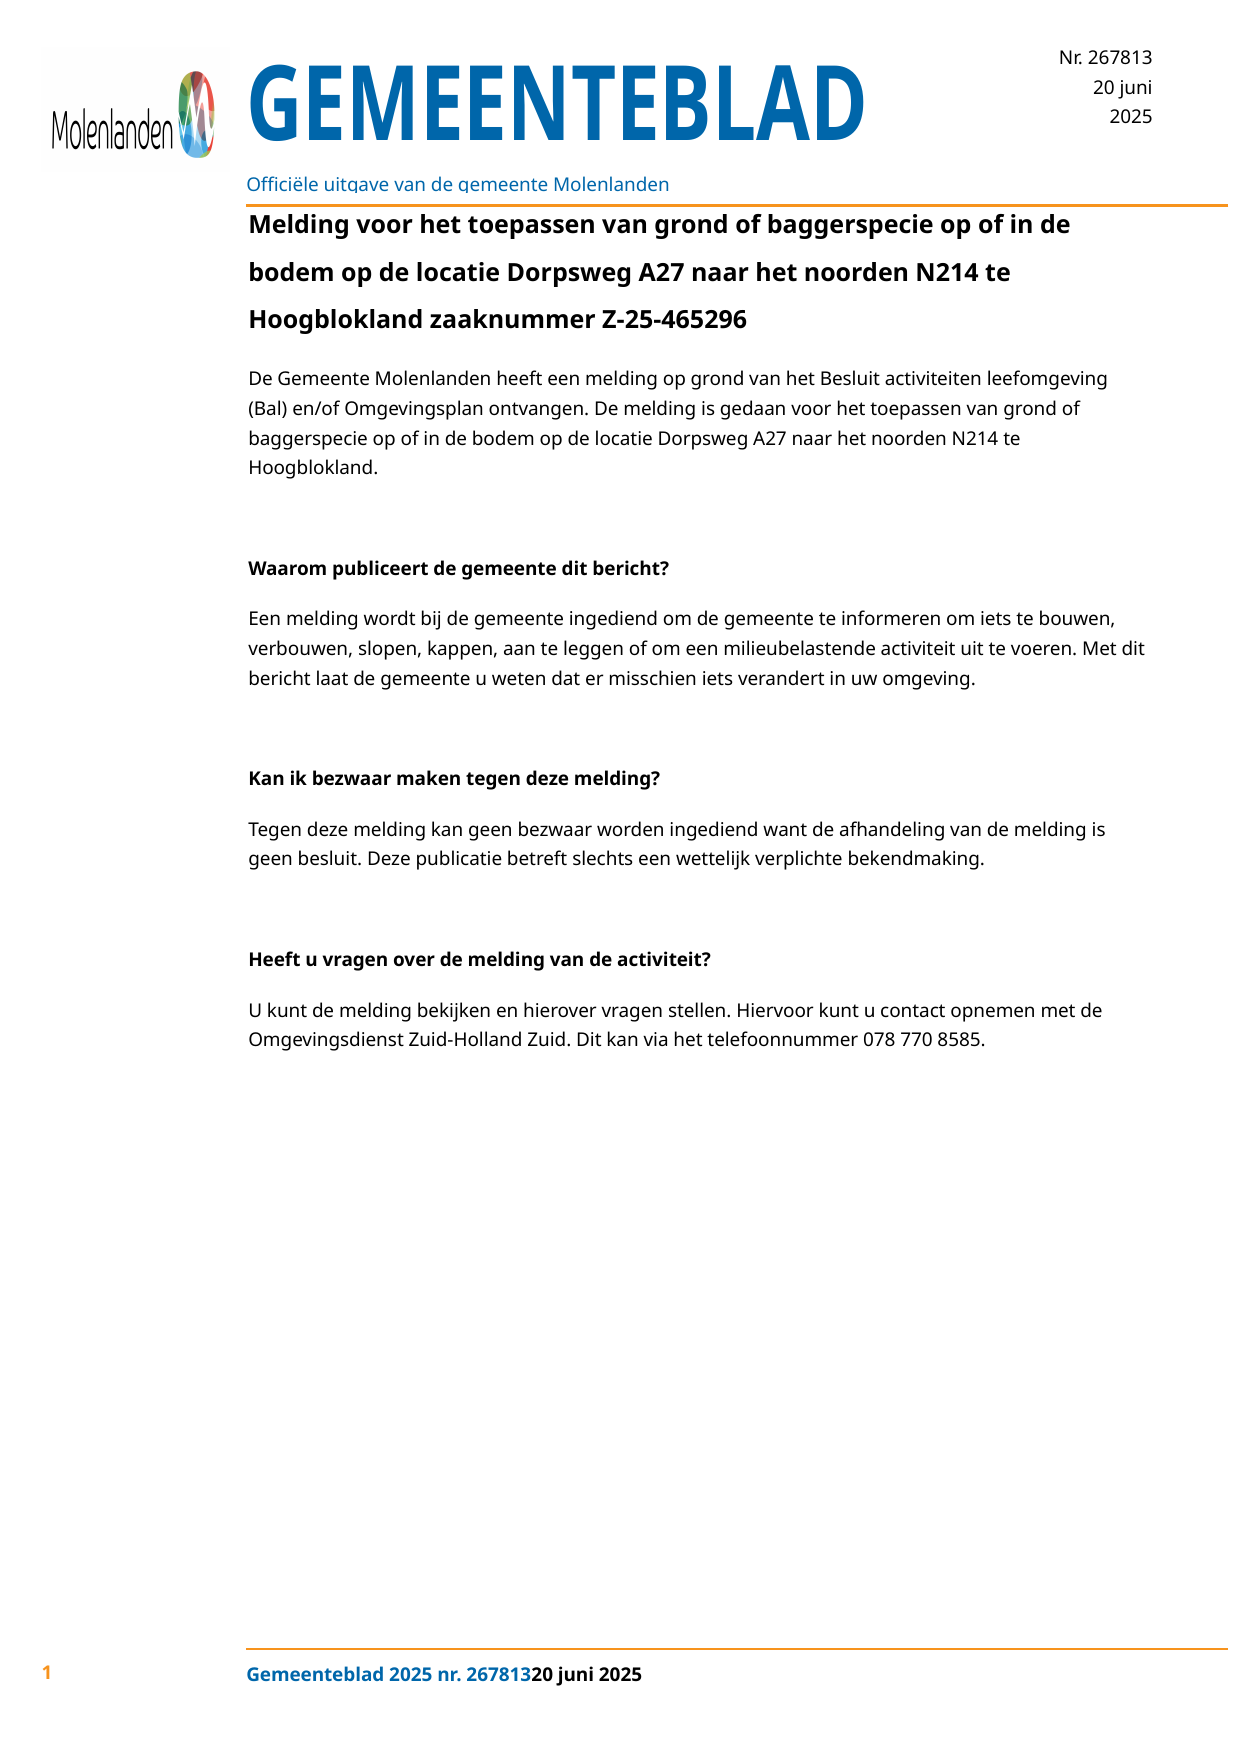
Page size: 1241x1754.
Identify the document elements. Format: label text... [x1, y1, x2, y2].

text Tegen deze melding kan geen bezwaar worden ingediend want de afhandeling van de melding is geen besluit. Deze publicatie betreft slechts een wettelijk verplichte bekendmaking. [248, 816, 1152, 871]
text Kan ik bezwaar maken tegen deze melding? [248, 766, 1152, 791]
text Een melding wordt bij de gemeente ingediend om de gemeente te informeren om iets te bouwen, verbouwen, slopen, kappen, aan te leggen of om een milieubelastende activiteit uit te voeren. Met dit bericht laat de gemeente u weten dat er misschien iets verandert in uw omgeving. [248, 606, 1152, 690]
text Heeft u vragen over de melding van de activiteit? [248, 946, 1152, 972]
picture [41, 47, 231, 172]
text Melding voor het toepassen van grond of baggerspecie op of in de bodem op de locatie Dorpsweg A27 naar het noorden N214 te Hoogblokland zaaknummer Z-25-465296 [248, 207, 1152, 336]
text U kunt de melding bekijken en hierover vragen stellen. Hiervoor kunt u contact opnemen met de Omgevingsdienst Zuid-Holland Zuid. Dit kan via het telefoonnummer 078 770 8585. [248, 997, 1152, 1052]
text De Gemeente Molenlanden heeft een melding op grond van het Besluit activiteiten leefomgeving (Bal) en/of Omgevingsplan ontvangen. De melding is gedaan voor het toepassen van grond of baggerspecie op of in de bodem op de locatie Dorpsweg A27 naar het noorden N214 te Hoogblokland. [248, 366, 1152, 480]
text Waarom publiceert de gemeente dit bericht? [248, 555, 1152, 581]
